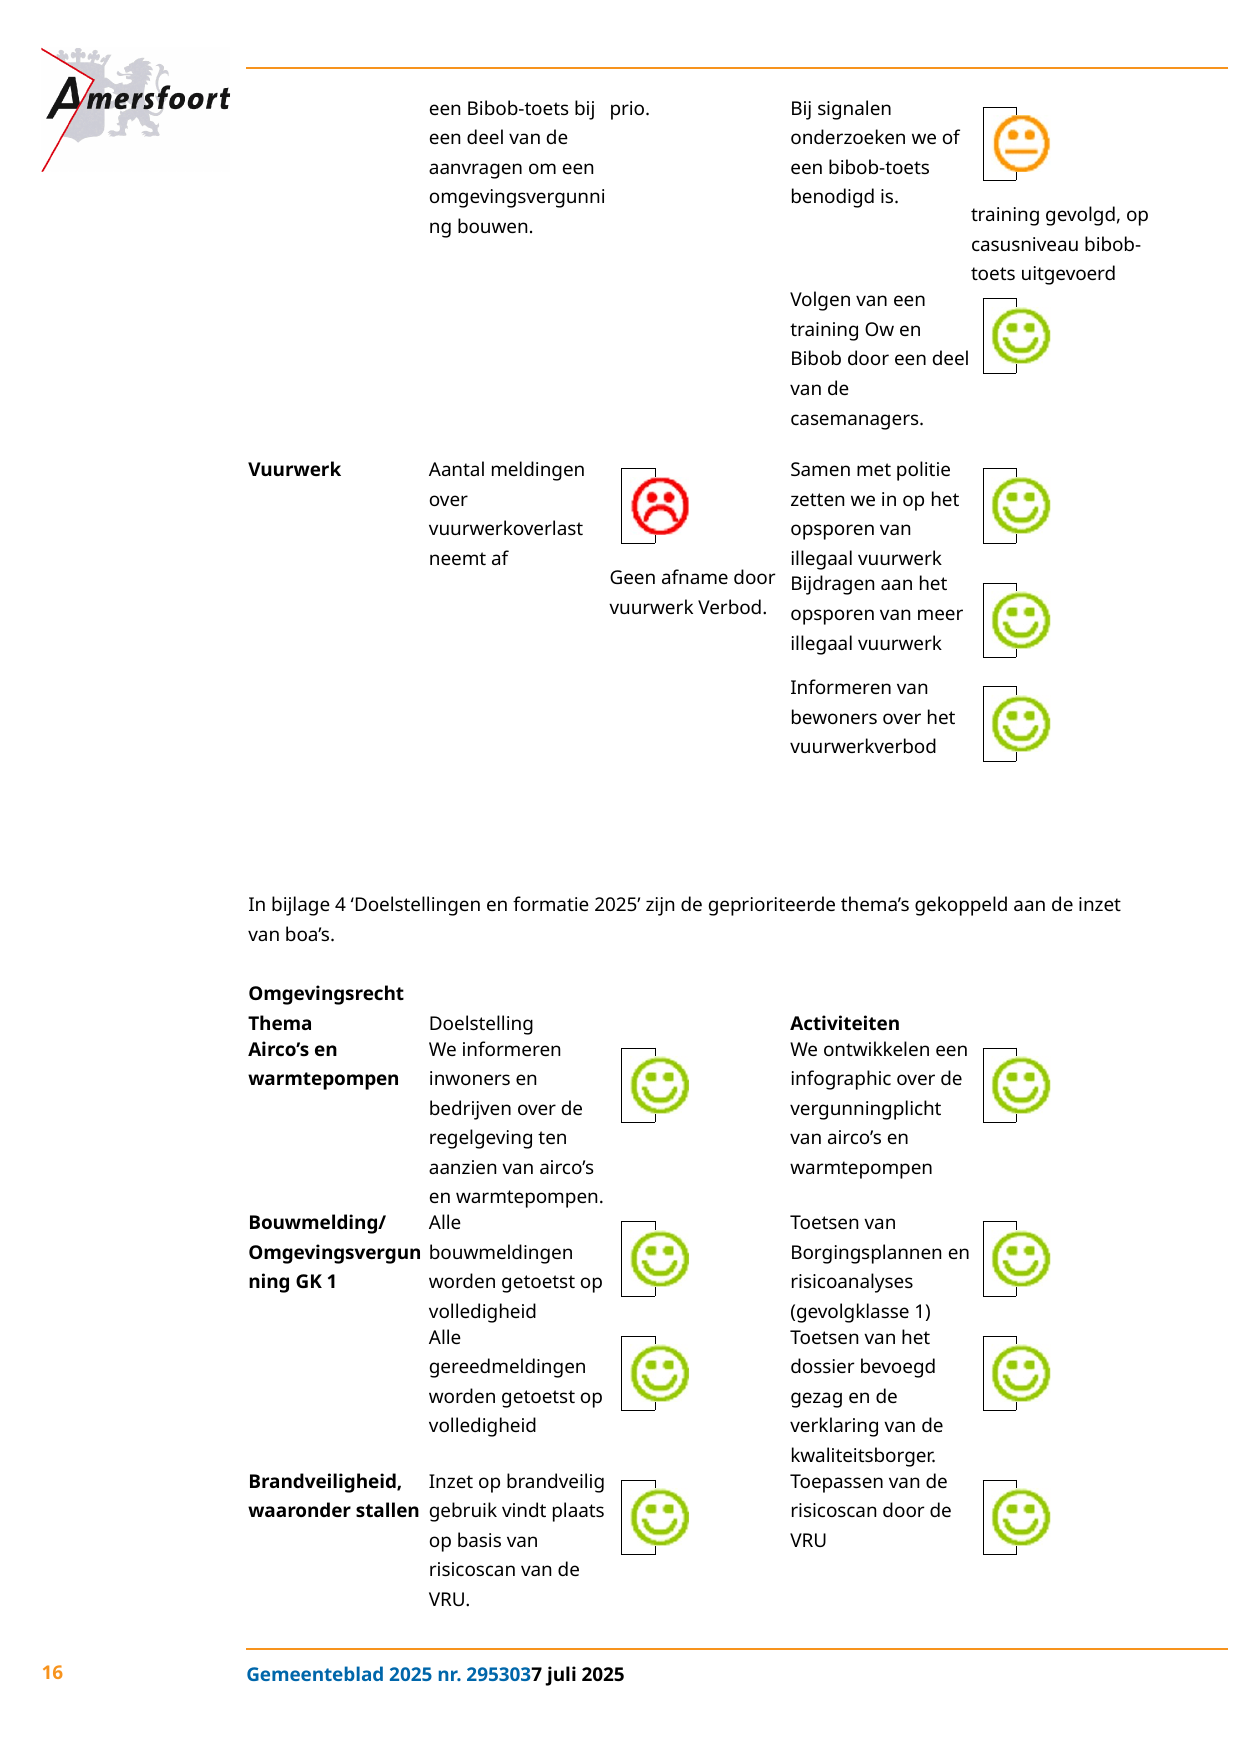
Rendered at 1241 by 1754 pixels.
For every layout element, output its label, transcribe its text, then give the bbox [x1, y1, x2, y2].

picture [991, 115, 1051, 172]
table_cell [971, 1209, 1152, 1324]
table_cell [248, 95, 429, 456]
table_cell Airco’s en warmtepompen [248, 1036, 429, 1209]
table_cell Alle bouwmeldingen worden getoetst op volledigheid [429, 1209, 609, 1324]
picture [630, 477, 690, 535]
picture [991, 695, 1051, 752]
table_cell [609, 1468, 790, 1612]
table_cell Alle gereedmeldingen worden getoetst op volledigheid [429, 1324, 609, 1468]
table_cell We ontwikkelen een infographic over de vergunningplicht van airco’s en warmtepompen [790, 1036, 971, 1209]
table_cell Toepassen van de risicoscan door de VRU [790, 1468, 971, 1612]
table_cell Geen afname door vuurwerk Verbod. [609, 456, 790, 778]
table_cell Bouwmelding/ Omgevingsvergunning GK 1 [248, 1209, 429, 1468]
picture [991, 307, 1051, 364]
table_cell [790, 430, 971, 456]
table_cell [971, 1468, 1152, 1612]
table_header Doelstelling [429, 1010, 609, 1036]
text Omgevingsrecht [248, 980, 1152, 1006]
picture [630, 1230, 690, 1287]
table_cell prio. [609, 95, 790, 456]
picture [41, 47, 231, 172]
table_cell Toetsen van het dossier bevoegd gezag en de verklaring van de kwaliteitsborger. [790, 1324, 971, 1468]
table_header [971, 1010, 1152, 1036]
table_header [609, 1010, 790, 1036]
table_cell [971, 286, 1152, 430]
table_cell Samen met politie zetten we in op het opsporen van illegaal vuurwerk [790, 456, 971, 571]
table_cell Vuurwerk [248, 456, 429, 778]
picture [630, 1488, 690, 1546]
text In bijlage 4 ‘Doelstellingen en formatie 2025’ zijn de geprioriteerde thema’s gekoppeld aan de inzet van boa’s. [248, 892, 1152, 947]
table_cell [971, 1036, 1152, 1209]
table_cell Informeren van bewoners over het vuurwerkverbod [790, 675, 971, 778]
table_cell [609, 1209, 790, 1324]
table_cell Inzet op brandveilig gebruik vindt plaats op basis van risicoscan van de VRU. [429, 1468, 609, 1612]
picture [991, 1230, 1051, 1287]
table_cell een Bibob-toets bij een deel van de aanvragen om een omgevingsvergunning bouwen. [429, 95, 609, 456]
table_cell [971, 430, 1152, 456]
table_cell Aantal meldingen over vuurwerkoverlast neemt af [429, 456, 609, 778]
picture [991, 1056, 1051, 1114]
picture [630, 1056, 690, 1114]
table_cell [971, 1324, 1152, 1468]
table_cell Volgen van een training Ow en Bibob door een deel van de casemanagers. [790, 286, 971, 430]
table_cell [971, 571, 1152, 674]
picture [991, 1488, 1051, 1546]
table_cell Brandveiligheid, waaronder stallen [248, 1468, 429, 1612]
table_cell [971, 456, 1152, 571]
table_cell [609, 1036, 790, 1209]
picture [991, 1344, 1051, 1402]
picture [630, 1344, 690, 1402]
picture [991, 477, 1051, 534]
table_cell [971, 675, 1152, 778]
table_cell Toetsen van Borgingsplannen en risicoanalyses (gevolgklasse 1) [790, 1209, 971, 1324]
table_cell Bijdragen aan het opsporen van meer illegaal vuurwerk [790, 571, 971, 674]
table_cell We informeren inwoners en bedrijven over de regelgeving ten aanzien van airco’s en warmtepompen. [429, 1036, 609, 1209]
table_header Thema [248, 1010, 429, 1036]
table_cell [609, 1324, 790, 1468]
table_cell Bij signalen onderzoeken we of een bibob-toets benodigd is. [790, 95, 971, 286]
table_cell training gevolgd, op casusniveau bibob-toets uitgevoerd [971, 95, 1152, 286]
table_header Activiteiten [790, 1010, 971, 1036]
picture [991, 591, 1051, 649]
